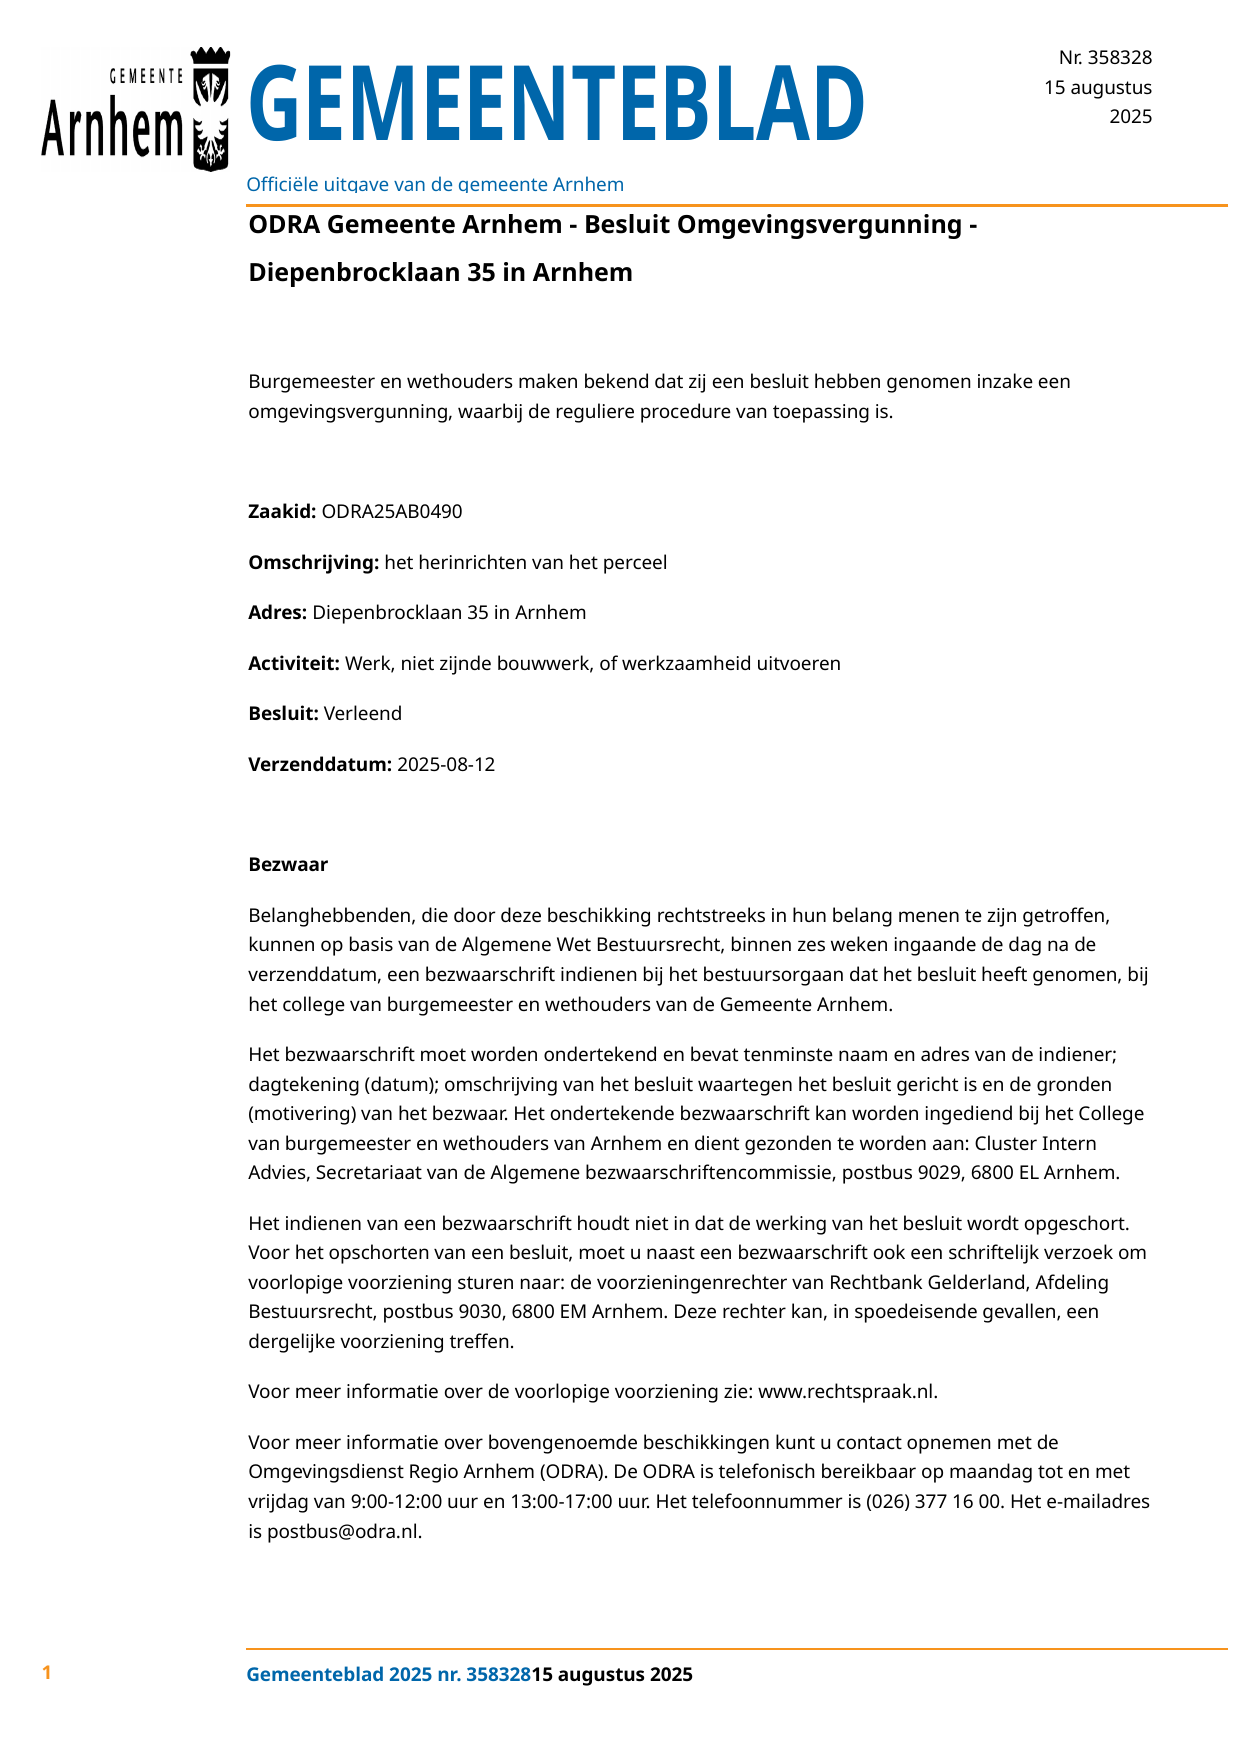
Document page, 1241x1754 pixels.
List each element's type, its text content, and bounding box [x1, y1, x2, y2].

text Bezwaar [248, 852, 1152, 877]
text Belanghebbenden, die door deze beschikking rechtstreeks in hun belang menen te zijn getroffen, kunnen op basis van de Algemene Wet Bestuursrecht, binnen zes weken ingaande de dag na de verzenddatum, een bezwaarschrift indienen bij het bestuursorgaan dat het besluit heeft genomen, bij het college van burgemeester en wethouders van de Gemeente Arnhem. [248, 902, 1152, 1017]
text Besluit: Verleend [248, 700, 1152, 726]
text Voor meer informatie over de voorlopige voorziening zie: www.rechtspraak.nl. [248, 1379, 1152, 1404]
text Zaakid: ODRA25AB0490 [248, 499, 1152, 524]
text Verzenddatum: 2025-08-12 [248, 751, 1152, 777]
picture [41, 47, 231, 172]
text Omschrijving: het herinrichten van het perceel [248, 549, 1152, 575]
text Burgemeester en wethouders maken bekend dat zij een besluit hebben genomen inzake een omgevingsvergunning, waarbij de reguliere procedure van toepassing is. [248, 368, 1152, 424]
text Het bezwaarschrift moet worden ondertekend en bevat tenminste naam en adres van de indiener; dagtekening (datum); omschrijving van het besluit waartegen het besluit gericht is en de gronden (motivering) van het bezwaar. Het ondertekende bezwaarschrift kan worden ingediend bij het College van burgemeester en wethouders van Arnhem en dient gezonden te worden aan: Cluster Intern Advies, Secretariaat van de Algemene bezwaarschriftencommissie, postbus 9029, 6800 EL Arnhem. [248, 1041, 1152, 1185]
text Voor meer informatie over bovengenoemde beschikkingen kunt u contact opnemen met de Omgevingsdienst Regio Arnhem (ODRA). De ODRA is telefonisch bereikbaar op maandag tot en met vrijdag van 9:00-12:00 uur en 13:00-17:00 uur. Het telefoonnummer is (026) 377 16 00. Het e-mailadres is postbus@odra.nl. [248, 1429, 1152, 1544]
text Het indienen van een bezwaarschrift houdt niet in dat de werking van het besluit wordt opgeschort. Voor het opschorten van een besluit, moet u naast een bezwaarschrift ook een schriftelijk verzoek om voorlopige voorziening sturen naar: de voorzieningenrechter van Rechtbank Gelderland, Afdeling Bestuursrecht, postbus 9030, 6800 EM Arnhem. Deze rechter kan, in spoedeisende gevallen, een dergelijke voorziening treffen. [248, 1210, 1152, 1354]
text ODRA Gemeente Arnhem - Besluit Omgevingsvergunning - Diepenbrocklaan 35 in Arnhem [248, 207, 1152, 288]
text Adres: Diepenbrocklaan 35 in Arnhem [248, 599, 1152, 625]
text Activiteit: Werk, niet zijnde bouwwerk, of werkzaamheid uitvoeren [248, 650, 1152, 676]
